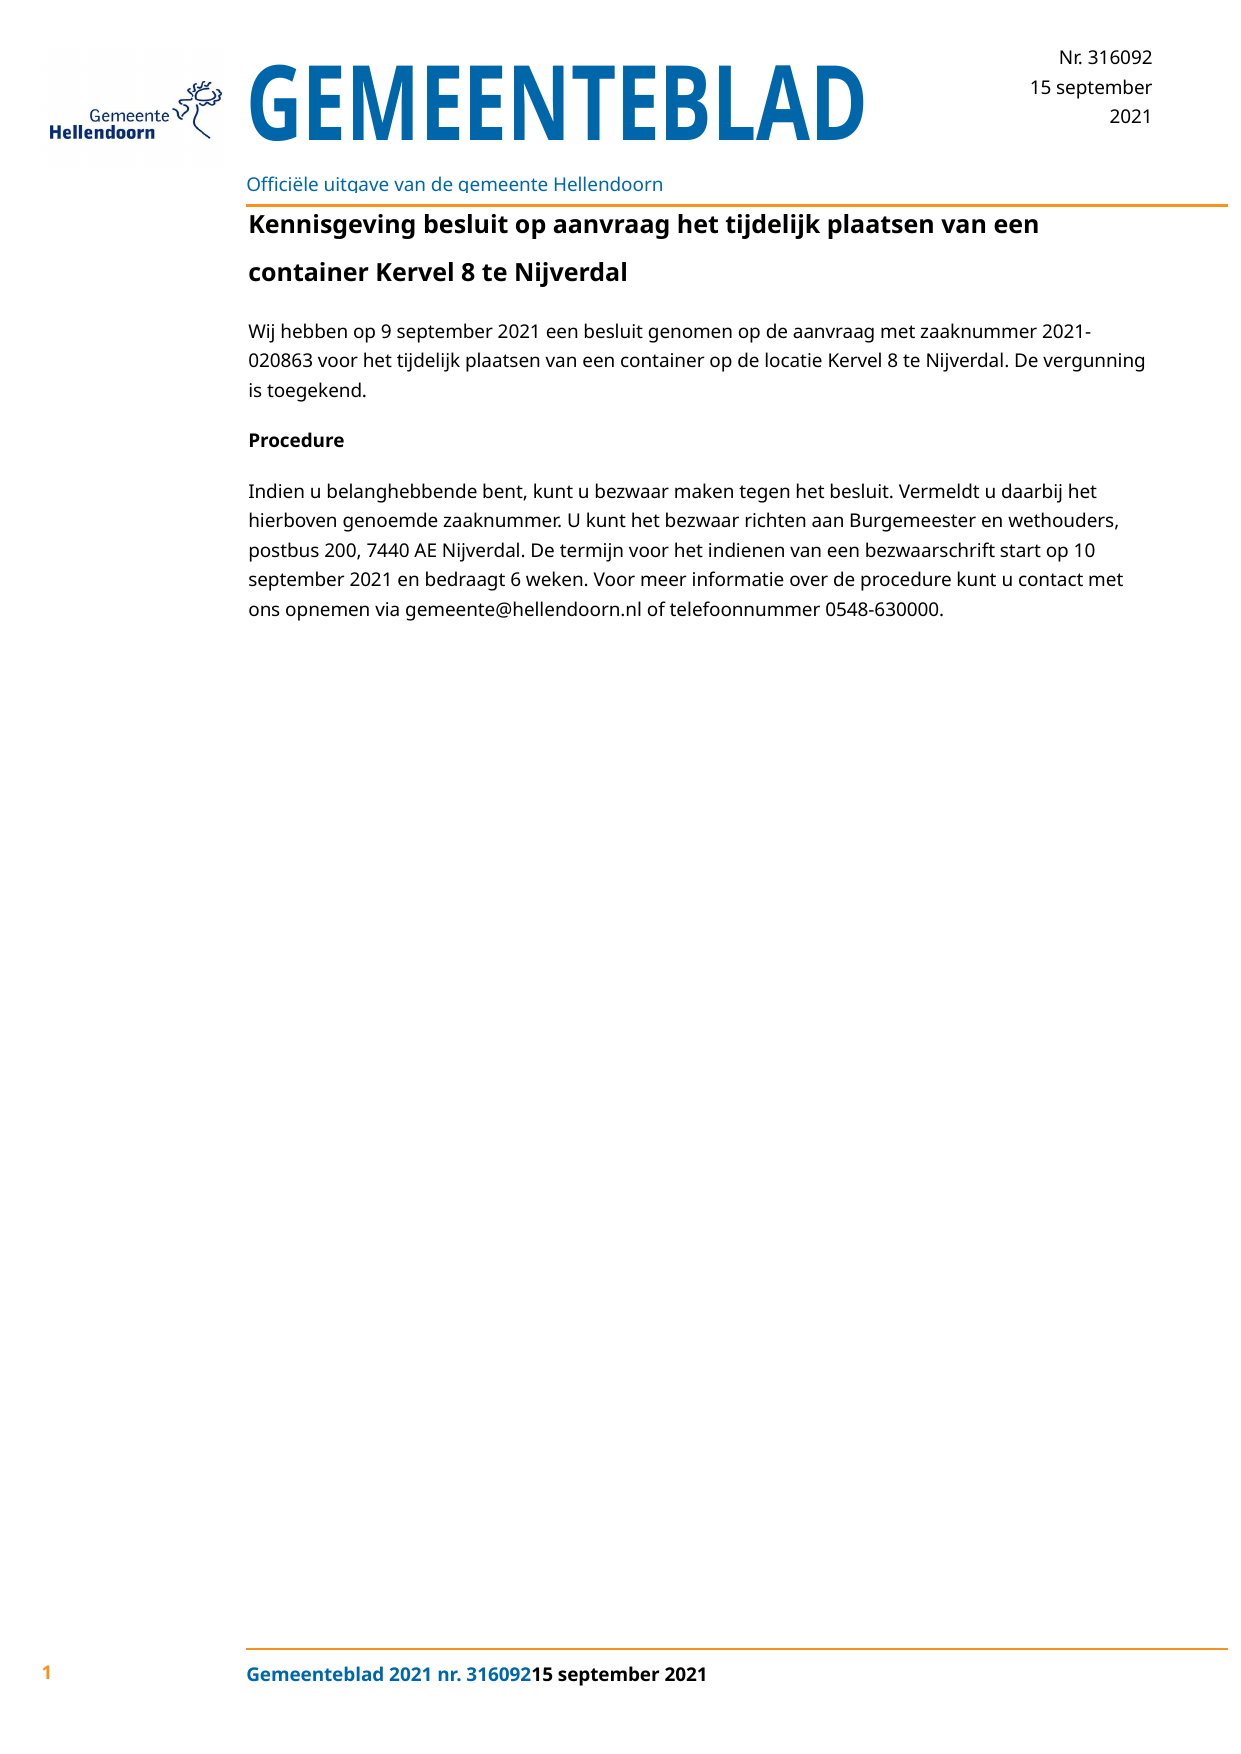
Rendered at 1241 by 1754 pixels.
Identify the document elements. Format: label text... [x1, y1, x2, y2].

text Procedure [248, 427, 1152, 453]
text Indien u belanghebbende bent, kunt u bezwaar maken tegen het besluit. Vermeldt u daarbij het hierboven genoemde zaaknummer. U kunt het bezwaar richten aan Burgemeester en wethouders, postbus 200, 7440 AE Nijverdal. De termijn voor het indienen van een bezwaarschrift start op 10 september 2021 en bedraagt 6 weken. Voor meer informatie over de procedure kunt u contact met ons opnemen via gemeente@hellendoorn.nl of telefoonnummer 0548-630000. [248, 478, 1152, 622]
picture [41, 47, 231, 172]
text Kennisgeving besluit op aanvraag het tijdelijk plaatsen van een container Kervel 8 te Nijverdal [248, 207, 1152, 288]
text Wij hebben op 9 september 2021 een besluit genomen op de aanvraag met zaaknummer 2021-020863 voor het tijdelijk plaatsen van een container op de locatie Kervel 8 te Nijverdal. De vergunning is toegekend. [248, 318, 1152, 403]
